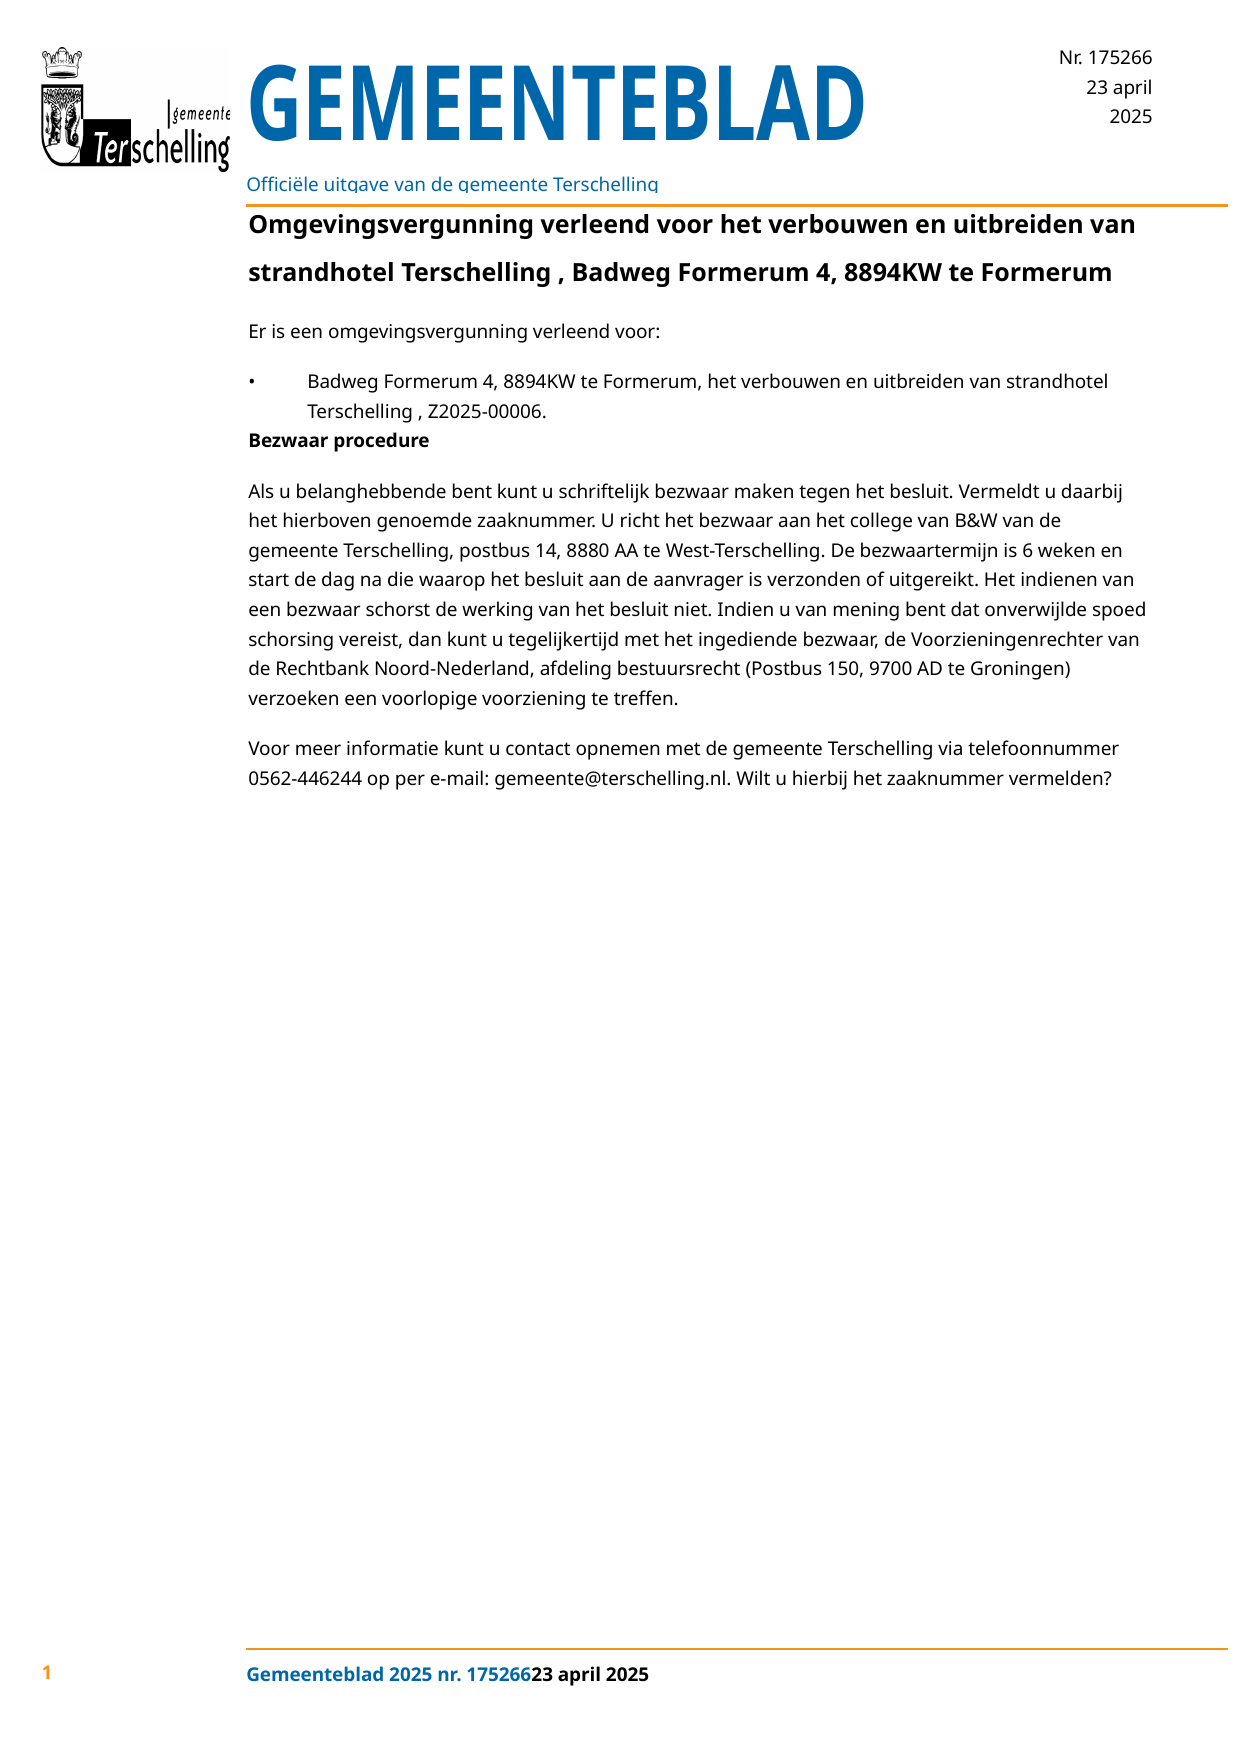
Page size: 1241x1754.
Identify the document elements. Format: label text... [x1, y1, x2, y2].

list Badweg Formerum 4, 8894KW te Formerum, het verbouwen en uitbreiden van strandhotel Terschelling , Z2025-00006. [248, 368, 1152, 424]
text Er is een omgevingsvergunning verleend voor: [248, 318, 1152, 344]
text Als u belanghebbende bent kunt u schriftelijk bezwaar maken tegen het besluit. Vermeldt u daarbij het hierboven genoemde zaaknummer. U richt het bezwaar aan het college van B&W van de gemeente Terschelling, postbus 14, 8880 AA te West-Terschelling. De bezwaartermijn is 6 weken en start de dag na die waarop het besluit aan de aanvrager is verzonden of uitgereikt. Het indienen van een bezwaar schorst de werking van het besluit niet. Indien u van mening bent dat onverwijlde spoed schorsing vereist, dan kunt u tegelijkertijd met het ingediende bezwaar, de Voorzieningenrechter van de Rechtbank Noord-Nederland, afdeling bestuursrecht (Postbus 150, 9700 AD te Groningen) verzoeken een voorlopige voorziening te treffen. [248, 478, 1152, 711]
text Bezwaar procedure [248, 427, 1152, 453]
text Omgevingsvergunning verleend voor het verbouwen en uitbreiden van strandhotel Terschelling , Badweg Formerum 4, 8894KW te Formerum [248, 207, 1152, 288]
text Voor meer informatie kunt u contact opnemen met de gemeente Terschelling via telefoonnummer 0562-446244 op per e-mail: gemeente@terschelling.nl. Wilt u hierbij het zaaknummer vermelden? [248, 735, 1152, 791]
picture [41, 47, 231, 172]
